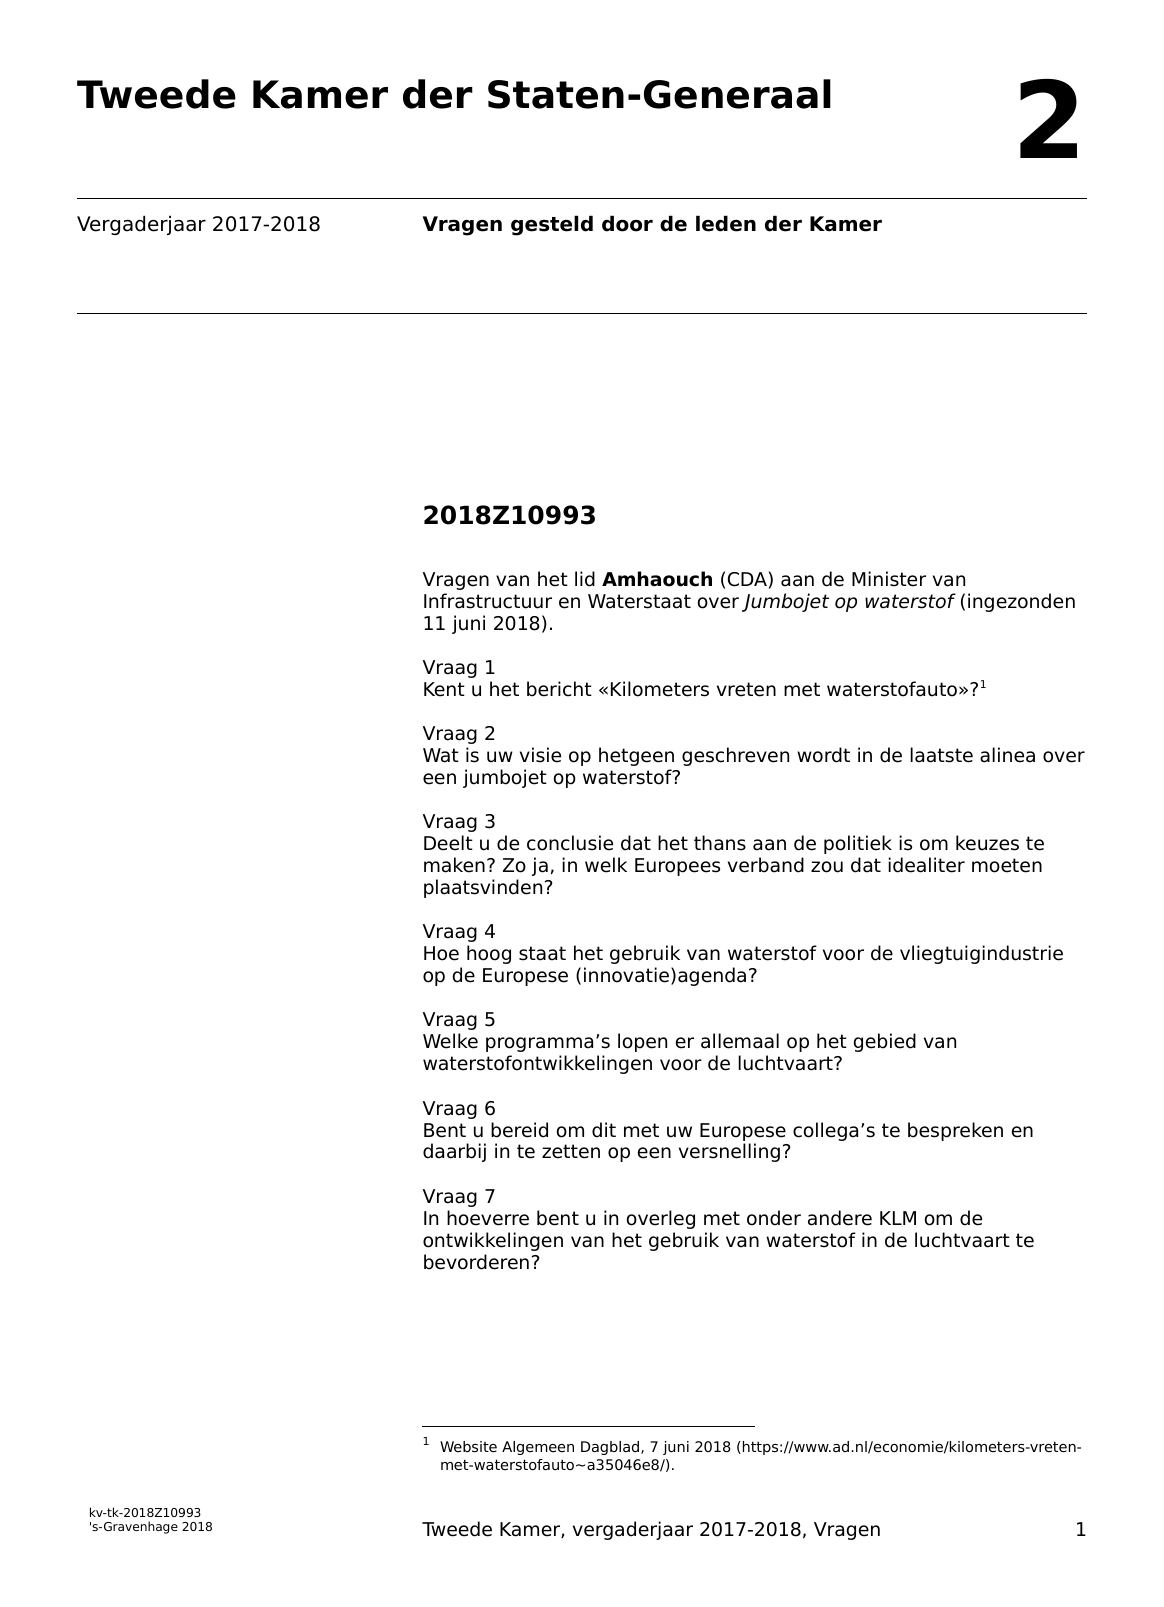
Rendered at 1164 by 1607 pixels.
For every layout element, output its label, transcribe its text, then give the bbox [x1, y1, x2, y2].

text Hoe hoog staat het gebruik van waterstof voor de vliegtuigindustrie op de Europese (innovatie)agenda? [422, 943, 1087, 987]
text Deelt u de conclusie dat het thans aan de politiek is om keuzes te maken? Zo ja, in welk Europees verband zou dat idealiter moeten plaatsvinden? [422, 833, 1087, 899]
text Welke programma’s lopen er allemaal op het gebied van waterstofontwikkelingen voor de luchtvaart? [422, 1031, 1087, 1075]
text Vraag 3 [422, 811, 1087, 833]
text Website Algemeen Dagblad, 7 juni 2018 (https://www.ad.nl/economie/kilometers-vreten-met-waterstofauto~a35046e8/). [422, 1435, 1087, 1474]
table_header Tweede Kamer der Staten-Generaal [77, 59, 886, 198]
text Vragen van het lid Amhaouch (CDA) aan de Minister van Infrastructuur en Waterstaat over Jumbojet op waterstof (ingezonden 11 juni 2018). [422, 569, 1087, 635]
text 's-Gravenhage 2018 [88, 1520, 323, 1534]
table_cell Vragen gesteld door de leden der Kamer [422, 199, 1087, 313]
text In hoeverre bent u in overleg met onder andere KLM om de ontwikkelingen van het gebruik van waterstof in de luchtvaart te bevorderen? [422, 1208, 1087, 1273]
text Bent u bereid om dit met uw Europese collega’s te bespreken en daarbij in te zetten op een versnelling? [422, 1119, 1087, 1163]
text kv-tk-2018Z10993 [88, 1506, 323, 1520]
text Vraag 1 [422, 657, 1087, 679]
table_cell Vergaderjaar 2017-2018 [77, 199, 422, 313]
text Vraag 4 [422, 921, 1087, 943]
text Vraag 2 [422, 723, 1087, 745]
text Vraag 5 [422, 1009, 1087, 1031]
text 2018Z10993 [422, 501, 1087, 531]
text Vraag 6 [422, 1097, 1087, 1119]
text Kent u het bericht «Kilometers vreten met waterstofauto»? [422, 679, 1087, 701]
text Wat is uw visie op hetgeen geschreven wordt in de laatste alinea over een jumbojet op waterstof? [422, 745, 1087, 789]
table_header 2 [886, 59, 1087, 198]
text Vraag 7 [422, 1186, 1087, 1208]
